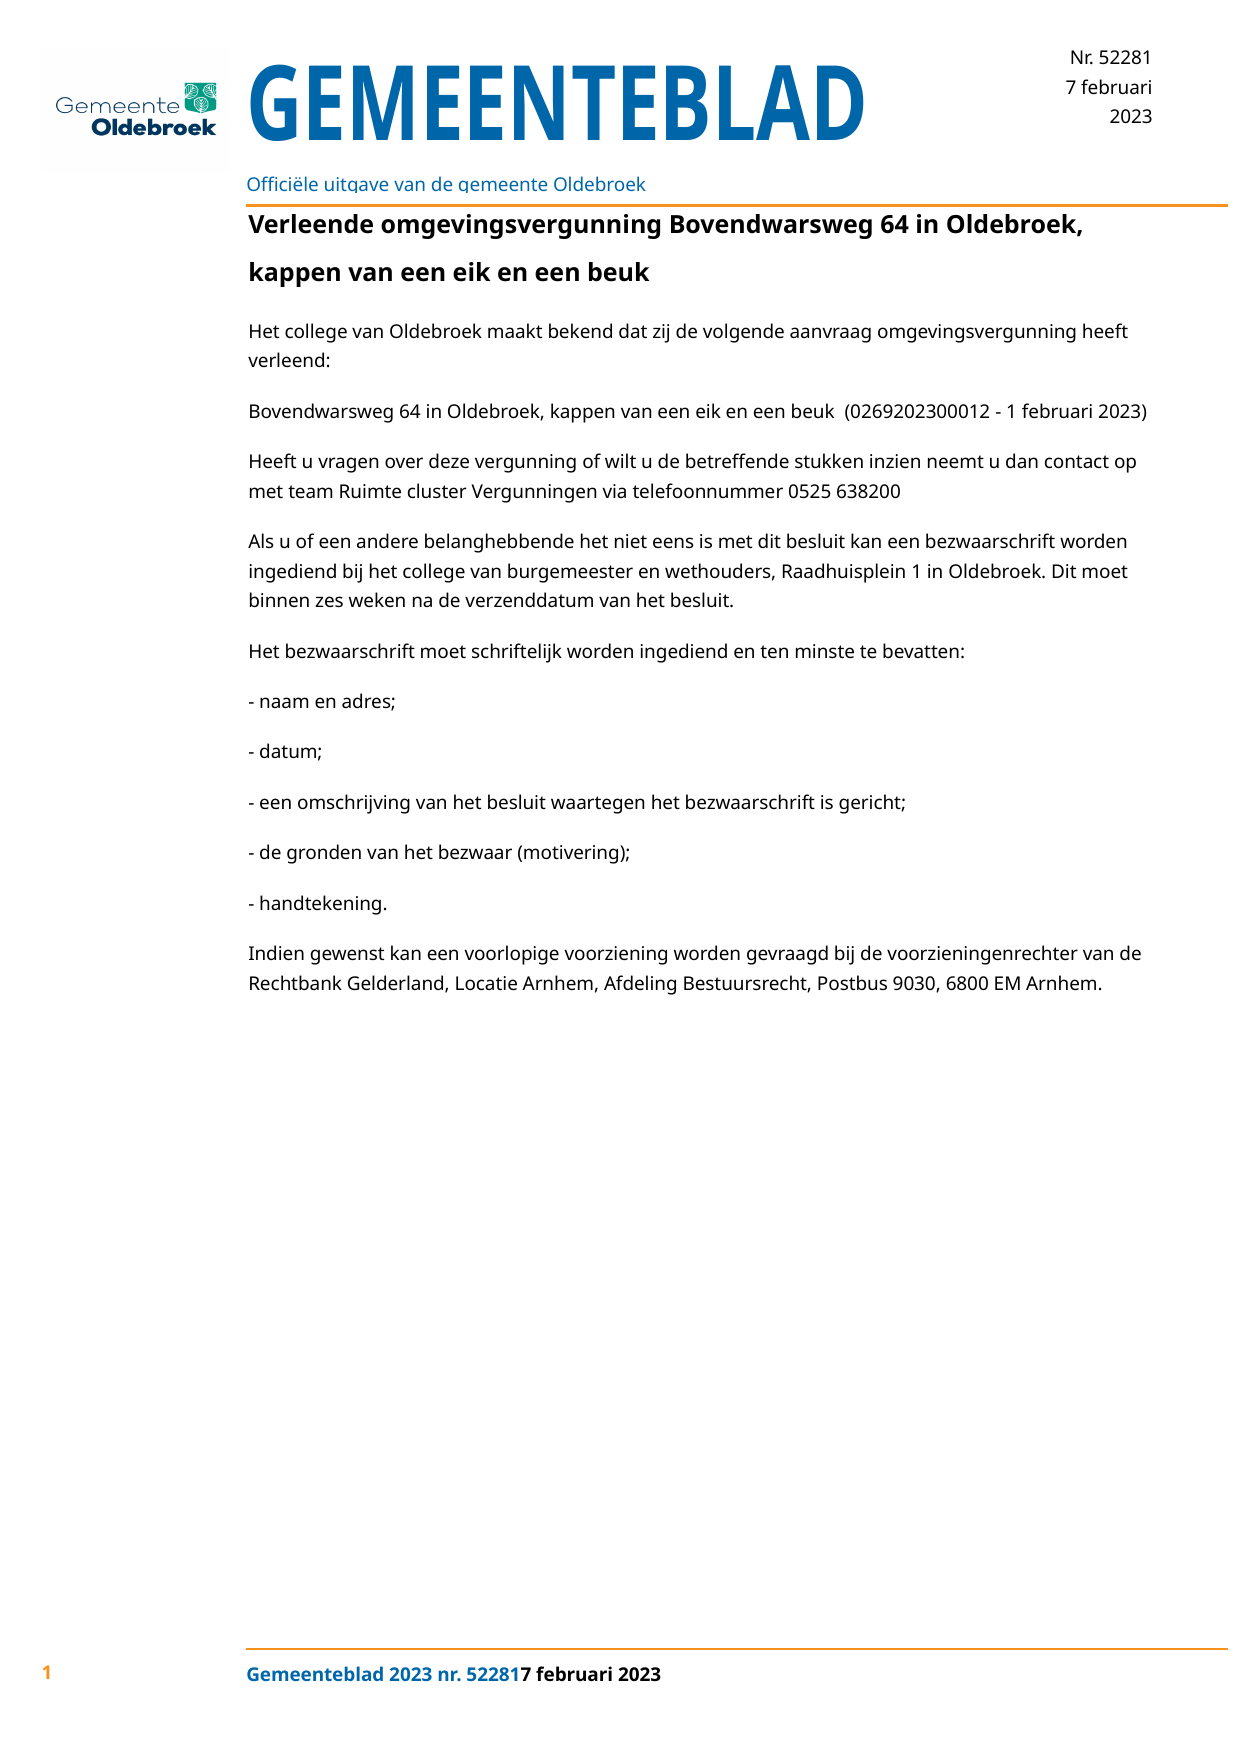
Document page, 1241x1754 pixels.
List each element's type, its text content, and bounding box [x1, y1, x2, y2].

text Heeft u vragen over deze vergunning of wilt u de betreffende stukken inzien neemt u dan contact op met team Ruimte cluster Vergunningen via telefoonnummer 0525 638200 [248, 448, 1152, 504]
text - een omschrijving van het besluit waartegen het bezwaarschrift is gericht; [248, 789, 1152, 815]
text Indien gewenst kan een voorlopige voorziening worden gevraagd bij de voorzieningenrechter van de Rechtbank Gelderland, Locatie Arnhem, Afdeling Bestuursrecht, Postbus 9030, 6800 EM Arnhem. [248, 940, 1152, 996]
text Als u of een andere belanghebbende het niet eens is met dit besluit kan een bezwaarschrift worden ingediend bij het college van burgemeester en wethouders, Raadhuisplein 1 in Oldebroek. Dit moet binnen zes weken na de verzenddatum van het besluit. [248, 528, 1152, 613]
text - de gronden van het bezwaar (motivering); [248, 839, 1152, 865]
text - datum; [248, 739, 1152, 764]
text - handtekening. [248, 890, 1152, 916]
text Verleende omgevingsvergunning Bovendwarsweg 64 in Oldebroek, kappen van een eik en een beuk [248, 207, 1152, 288]
text Het bezwaarschrift moet schriftelijk worden ingediend en ten minste te bevatten: [248, 638, 1152, 664]
text Het college van Oldebroek maakt bekend dat zij de volgende aanvraag omgevingsvergunning heeft verleend: [248, 318, 1152, 373]
text Bovendwarsweg 64 in Oldebroek, kappen van een eik en een beuk (0269202300012 - 1 februari 2023) [248, 398, 1152, 424]
text - naam en adres; [248, 688, 1152, 714]
picture [41, 47, 231, 172]
